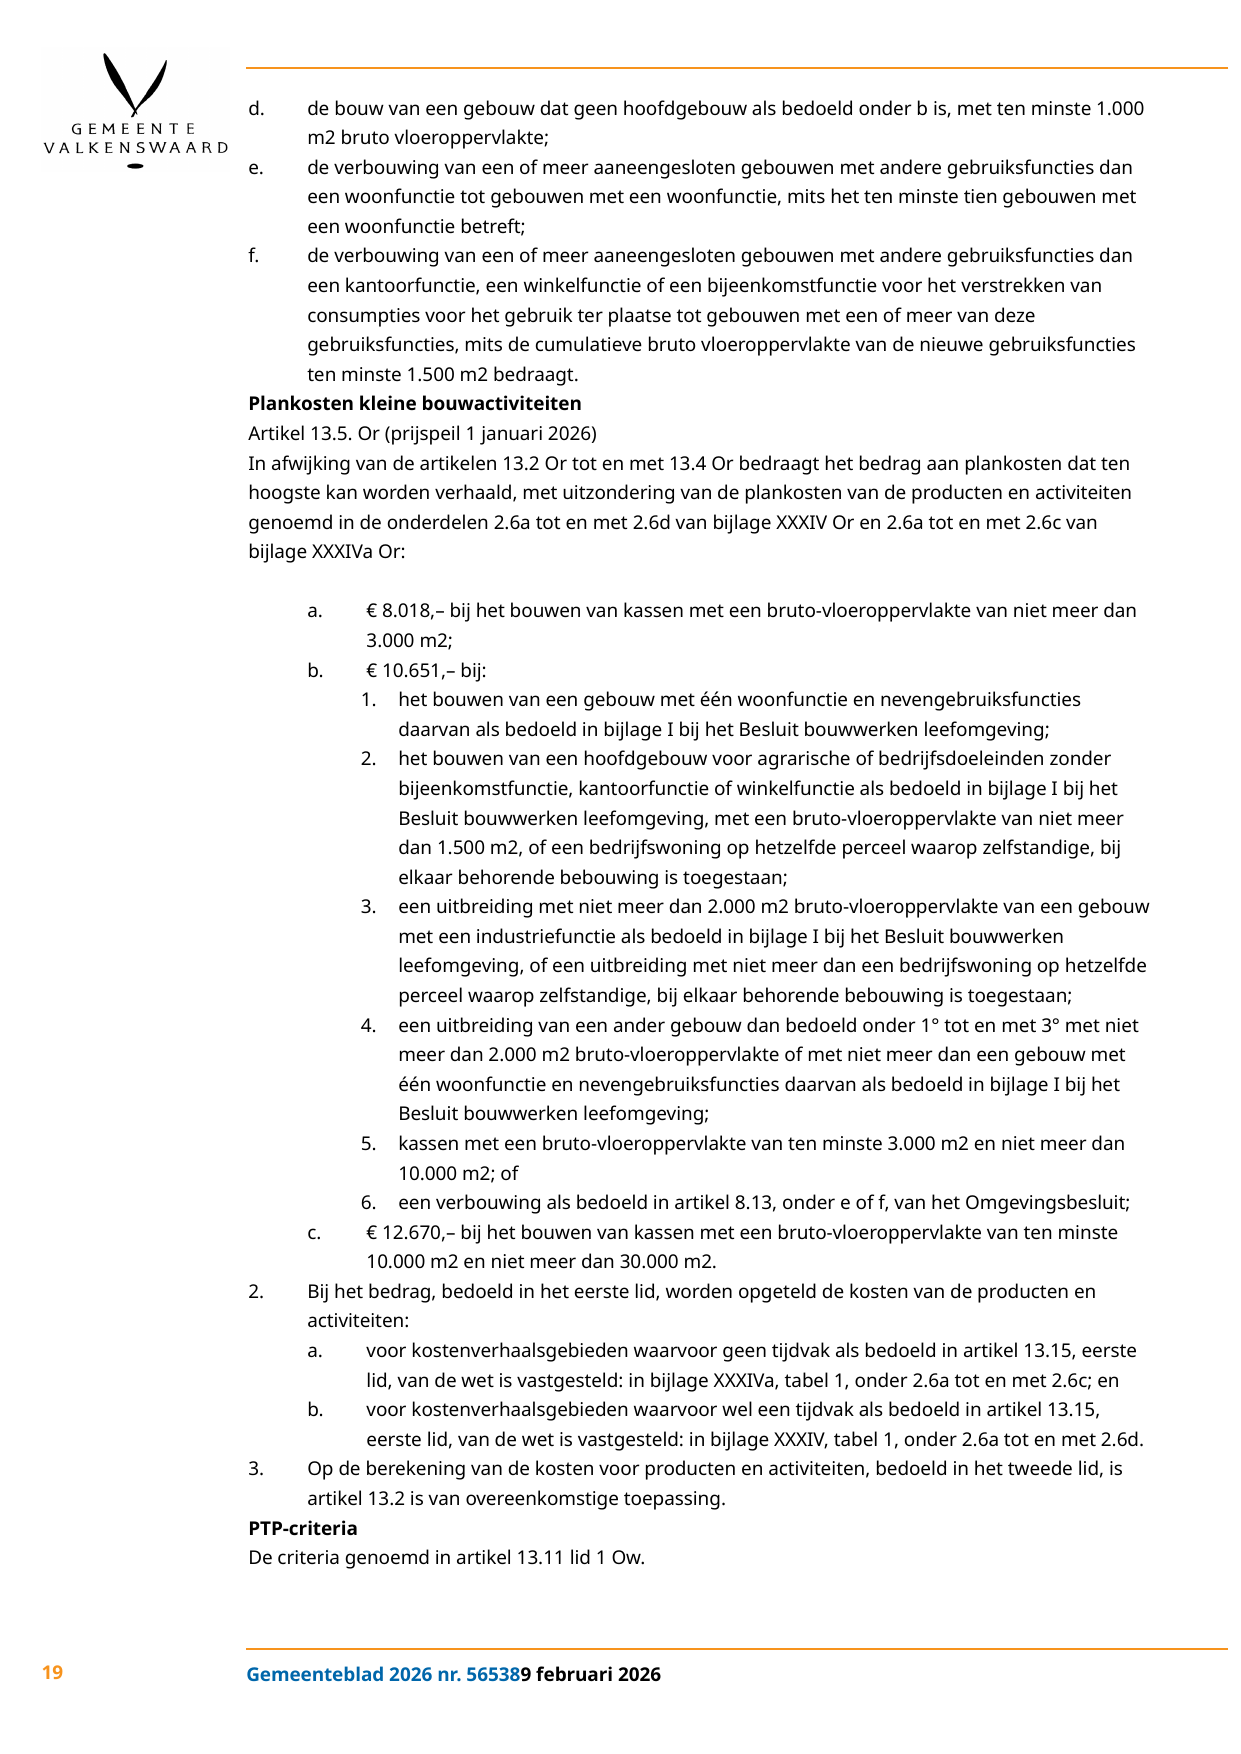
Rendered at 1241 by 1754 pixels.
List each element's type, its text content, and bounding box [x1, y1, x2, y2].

text De criteria genoemd in artikel 13.11 lid 1 Ow. [248, 1544, 1152, 1570]
list Op de berekening van de kosten voor producten en activiteiten, bedoeld in het tweede lid, is artikel 13.2 is van overeenkomstige toepassing. [248, 1456, 1152, 1511]
list de verbouwing van een of meer aaneengesloten gebouwen met andere gebruiksfuncties dan een woonfunctie tot gebouwen met een woonfunctie, mits het ten minste tien gebouwen met een woonfunctie betreft; [248, 154, 1152, 239]
text In afwijking van de artikelen 13.2 Or tot en met 13.4 Or bedraagt het bedrag aan plankosten dat ten hoogste kan worden verhaald, met uitzondering van de plankosten van de producten en activiteiten genoemd in de onderdelen 2.6a tot en met 2.6d van bijlage XXXIV Or en 2.6a tot en met 2.6c van bijlage XXXIVa Or: [248, 450, 1152, 564]
list kassen met een bruto-vloeroppervlakte van ten minste 3.000 m2 en niet meer dan 10.000 m2; of [361, 1130, 1152, 1186]
list voor kostenverhaalsgebieden waarvoor geen tijdvak als bedoeld in artikel 13.15, eerste lid, van de wet is vastgesteld: in bijlage XXXIVa, tabel 1, onder 2.6a tot en met 2.6c; en [307, 1337, 1152, 1393]
list de bouw van een gebouw dat geen hoofdgebouw als bedoeld onder b is, met ten minste 1.000 m2 bruto vloeroppervlakte; [248, 95, 1152, 150]
list een verbouwing als bedoeld in artikel 8.13, onder e of f, van het Omgevingsbesluit; [361, 1189, 1152, 1215]
list € 12.670,– bij het bouwen van kassen met een bruto-vloeroppervlakte van ten minste 10.000 m2 en niet meer dan 30.000 m2. [307, 1219, 1152, 1274]
list € 10.651,– bij: [307, 657, 1152, 683]
list het bouwen van een gebouw met één woonfunctie en nevengebruiksfuncties daarvan als bedoeld in bijlage I bij het Besluit bouwwerken leefomgeving; [361, 686, 1152, 742]
list € 8.018,– bij het bouwen van kassen met een bruto-vloeroppervlakte van niet meer dan 3.000 m2; [307, 598, 1152, 653]
text Plankosten kleine bouwactiviteiten [248, 391, 1152, 416]
list het bouwen van een hoofdgebouw voor agrarische of bedrijfsdoeleinden zonder bijeenkomstfunctie, kantoorfunctie of winkelfunctie als bedoeld in bijlage I bij het Besluit bouwwerken leefomgeving, met een bruto-vloeroppervlakte van niet meer dan 1.500 m2, of een bedrijfswoning op hetzelfde perceel waarop zelfstandige, bij elkaar behorende bebouwing is toegestaan; [361, 746, 1152, 890]
text Artikel 13.5. Or (prijspeil 1 januari 2026) [248, 420, 1152, 446]
text PTP-criteria [248, 1515, 1152, 1541]
list Bij het bedrag, bedoeld in het eerste lid, worden opgeteld de kosten van de producten en activiteiten: [248, 1278, 1152, 1333]
list voor kostenverhaalsgebieden waarvoor wel een tijdvak als bedoeld in artikel 13.15, eerste lid, van de wet is vastgesteld: in bijlage XXXIV, tabel 1, onder 2.6a tot en met 2.6d. [307, 1396, 1152, 1452]
list een uitbreiding van een ander gebouw dan bedoeld onder 1° tot en met 3° met niet meer dan 2.000 m2 bruto-vloeroppervlakte of met niet meer dan een gebouw met één woonfunctie en nevengebruiksfuncties daarvan als bedoeld in bijlage I bij het Besluit bouwwerken leefomgeving; [361, 1012, 1152, 1126]
list een uitbreiding met niet meer dan 2.000 m2 bruto-vloeroppervlakte van een gebouw met een industriefunctie als bedoeld in bijlage I bij het Besluit bouwwerken leefomgeving, of een uitbreiding met niet meer dan een bedrijfswoning op hetzelfde perceel waarop zelfstandige, bij elkaar behorende bebouwing is toegestaan; [361, 893, 1152, 1008]
list de verbouwing van een of meer aaneengesloten gebouwen met andere gebruiksfuncties dan een kantoorfunctie, een winkelfunctie of een bijeenkomstfunctie voor het verstrekken van consumpties voor het gebruik ter plaatse tot gebouwen met een of meer van deze gebruiksfuncties, mits de cumulatieve bruto vloeroppervlakte van de nieuwe gebruiksfuncties ten minste 1.500 m2 bedraagt. [248, 243, 1152, 387]
picture [41, 47, 231, 172]
